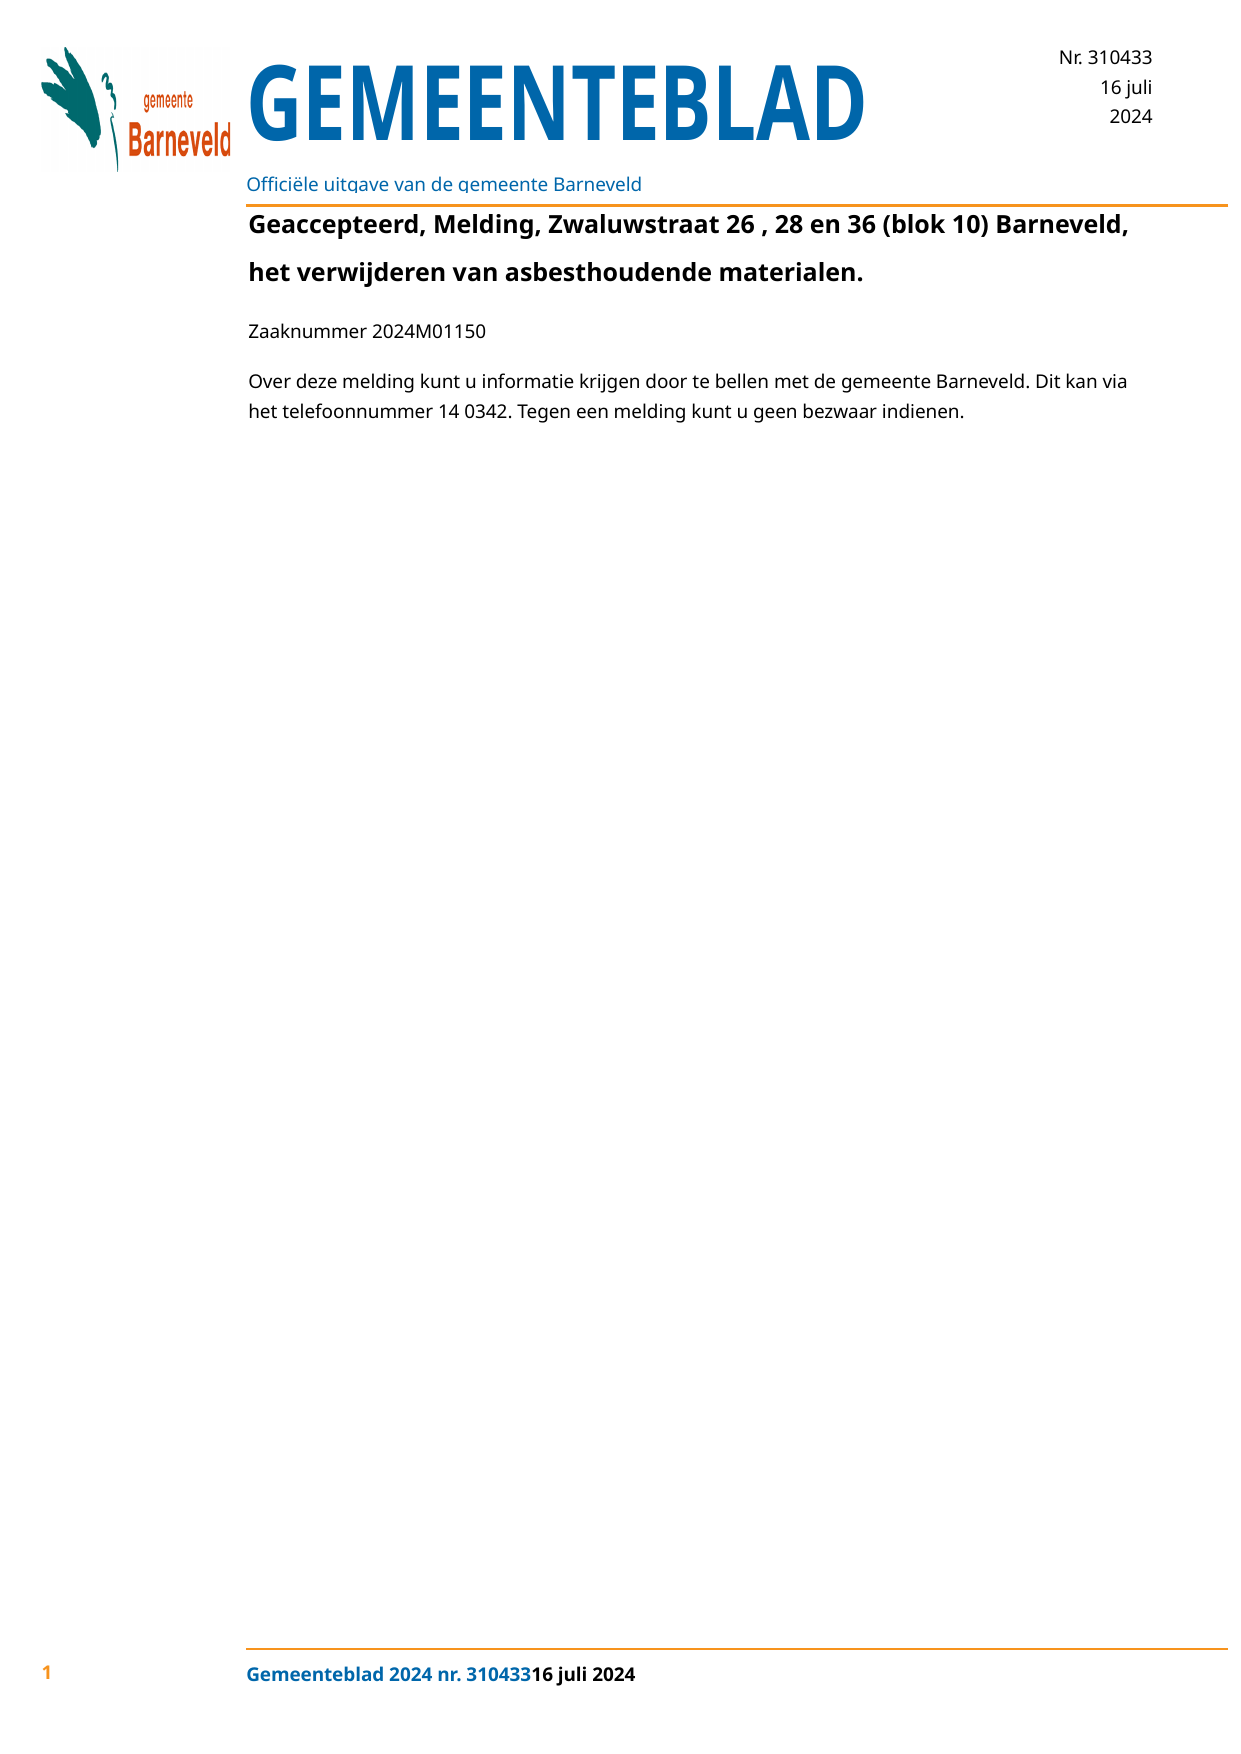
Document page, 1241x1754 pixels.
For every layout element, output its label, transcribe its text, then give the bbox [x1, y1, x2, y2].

text Over deze melding kunt u informatie krijgen door te bellen met de gemeente Barneveld. Dit kan via het telefoonnummer 14 0342. Tegen een melding kunt u geen bezwaar indienen. [248, 368, 1152, 424]
text Zaaknummer 2024M01150 [248, 318, 1152, 344]
text Geaccepteerd, Melding, Zwaluwstraat 26 , 28 en 36 (blok 10) Barneveld, het verwijderen van asbesthoudende materialen. [248, 207, 1152, 288]
picture [41, 47, 231, 172]
